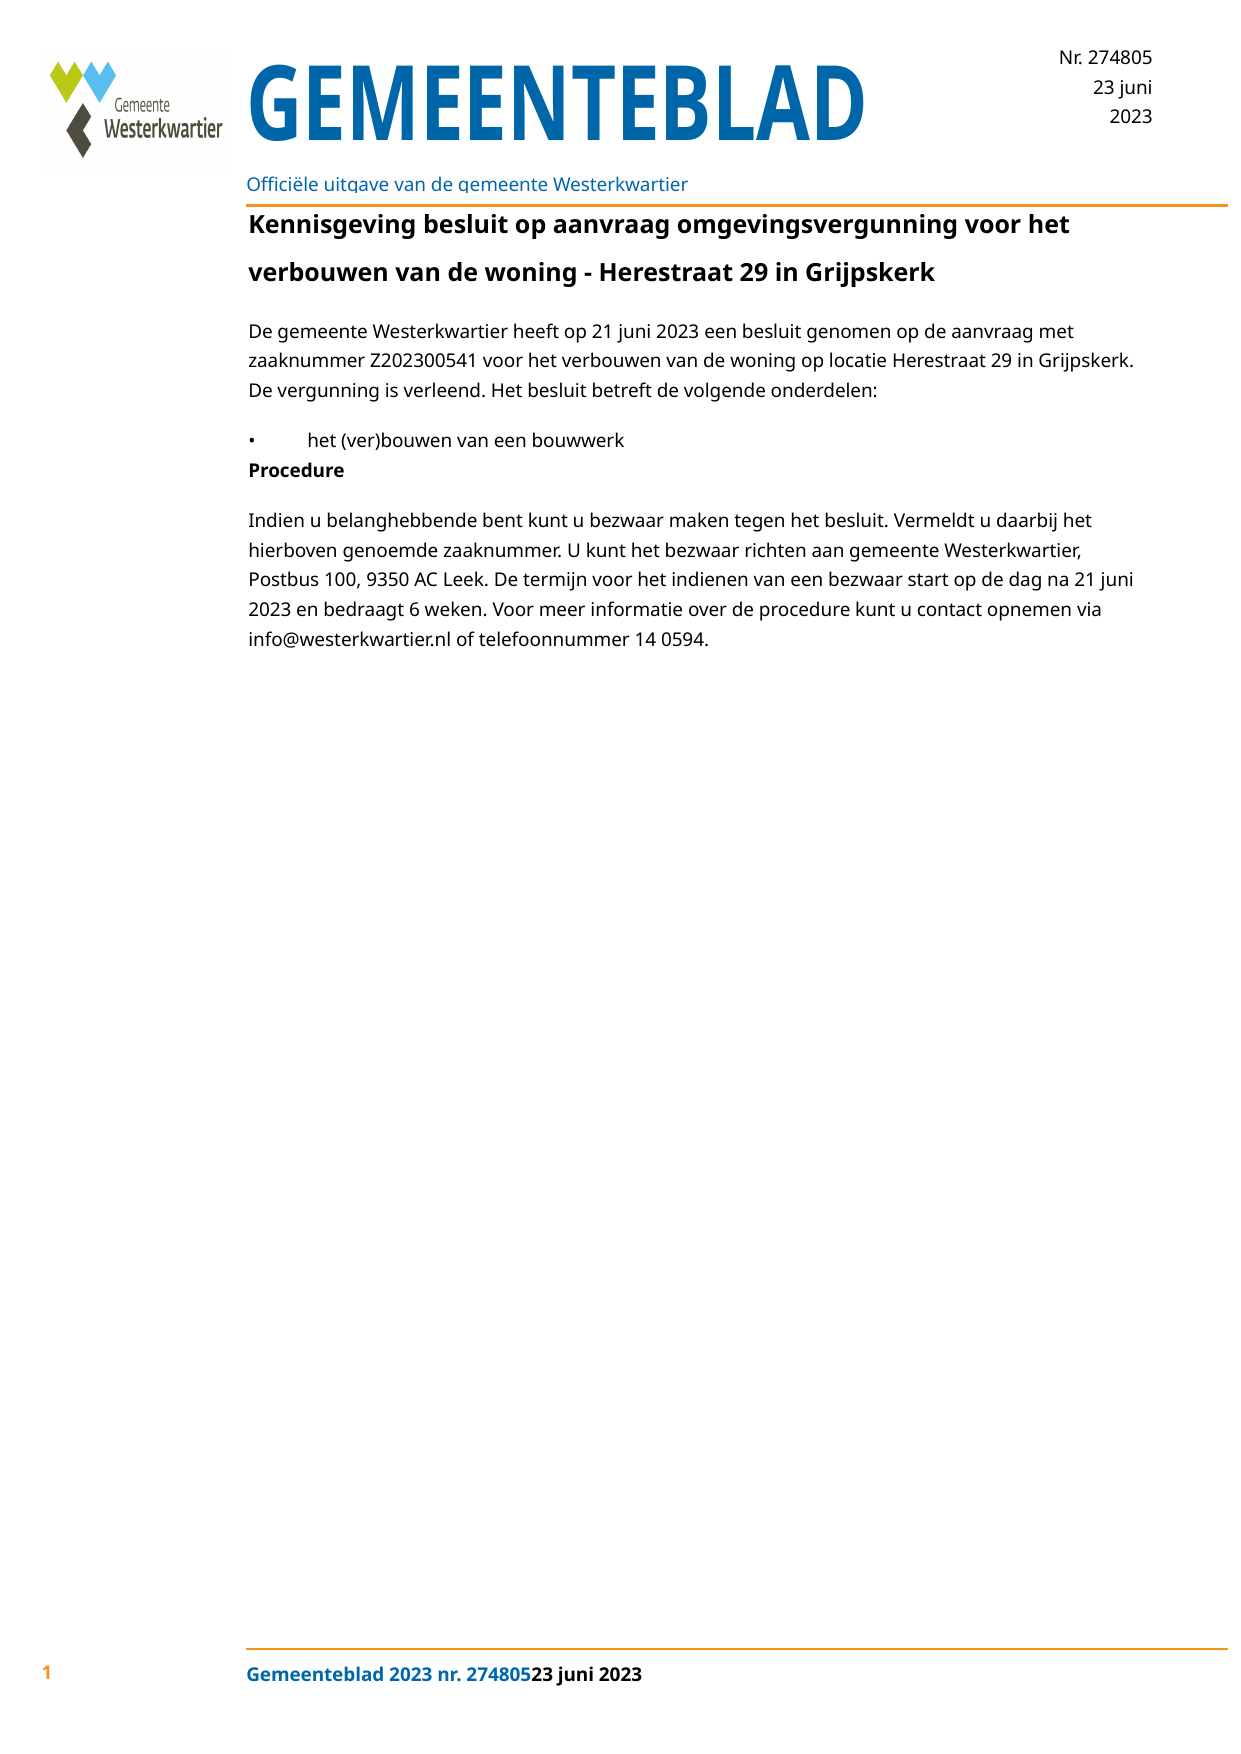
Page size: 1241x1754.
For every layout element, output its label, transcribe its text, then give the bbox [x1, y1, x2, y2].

text Kennisgeving besluit op aanvraag omgevingsvergunning voor het verbouwen van de woning - Herestraat 29 in Grijpskerk [248, 207, 1152, 288]
picture [41, 47, 231, 172]
text De gemeente Westerkwartier heeft op 21 juni 2023 een besluit genomen op de aanvraag met zaaknummer Z202300541 voor het verbouwen van de woning op locatie Herestraat 29 in Grijpskerk. De vergunning is verleend. Het besluit betreft de volgende onderdelen: [248, 318, 1152, 403]
text Procedure [248, 457, 1152, 483]
list het (ver)bouwen van een bouwwerk [248, 427, 1152, 453]
text Indien u belanghebbende bent kunt u bezwaar maken tegen het besluit. Vermeldt u daarbij het hierboven genoemde zaaknummer. U kunt het bezwaar richten aan gemeente Westerkwartier, Postbus 100, 9350 AC Leek. De termijn voor het indienen van een bezwaar start op de dag na 21 juni 2023 en bedraagt 6 weken. Voor meer informatie over de procedure kunt u contact opnemen via info@westerkwartier.nl of telefoonnummer 14 0594. [248, 507, 1152, 652]
